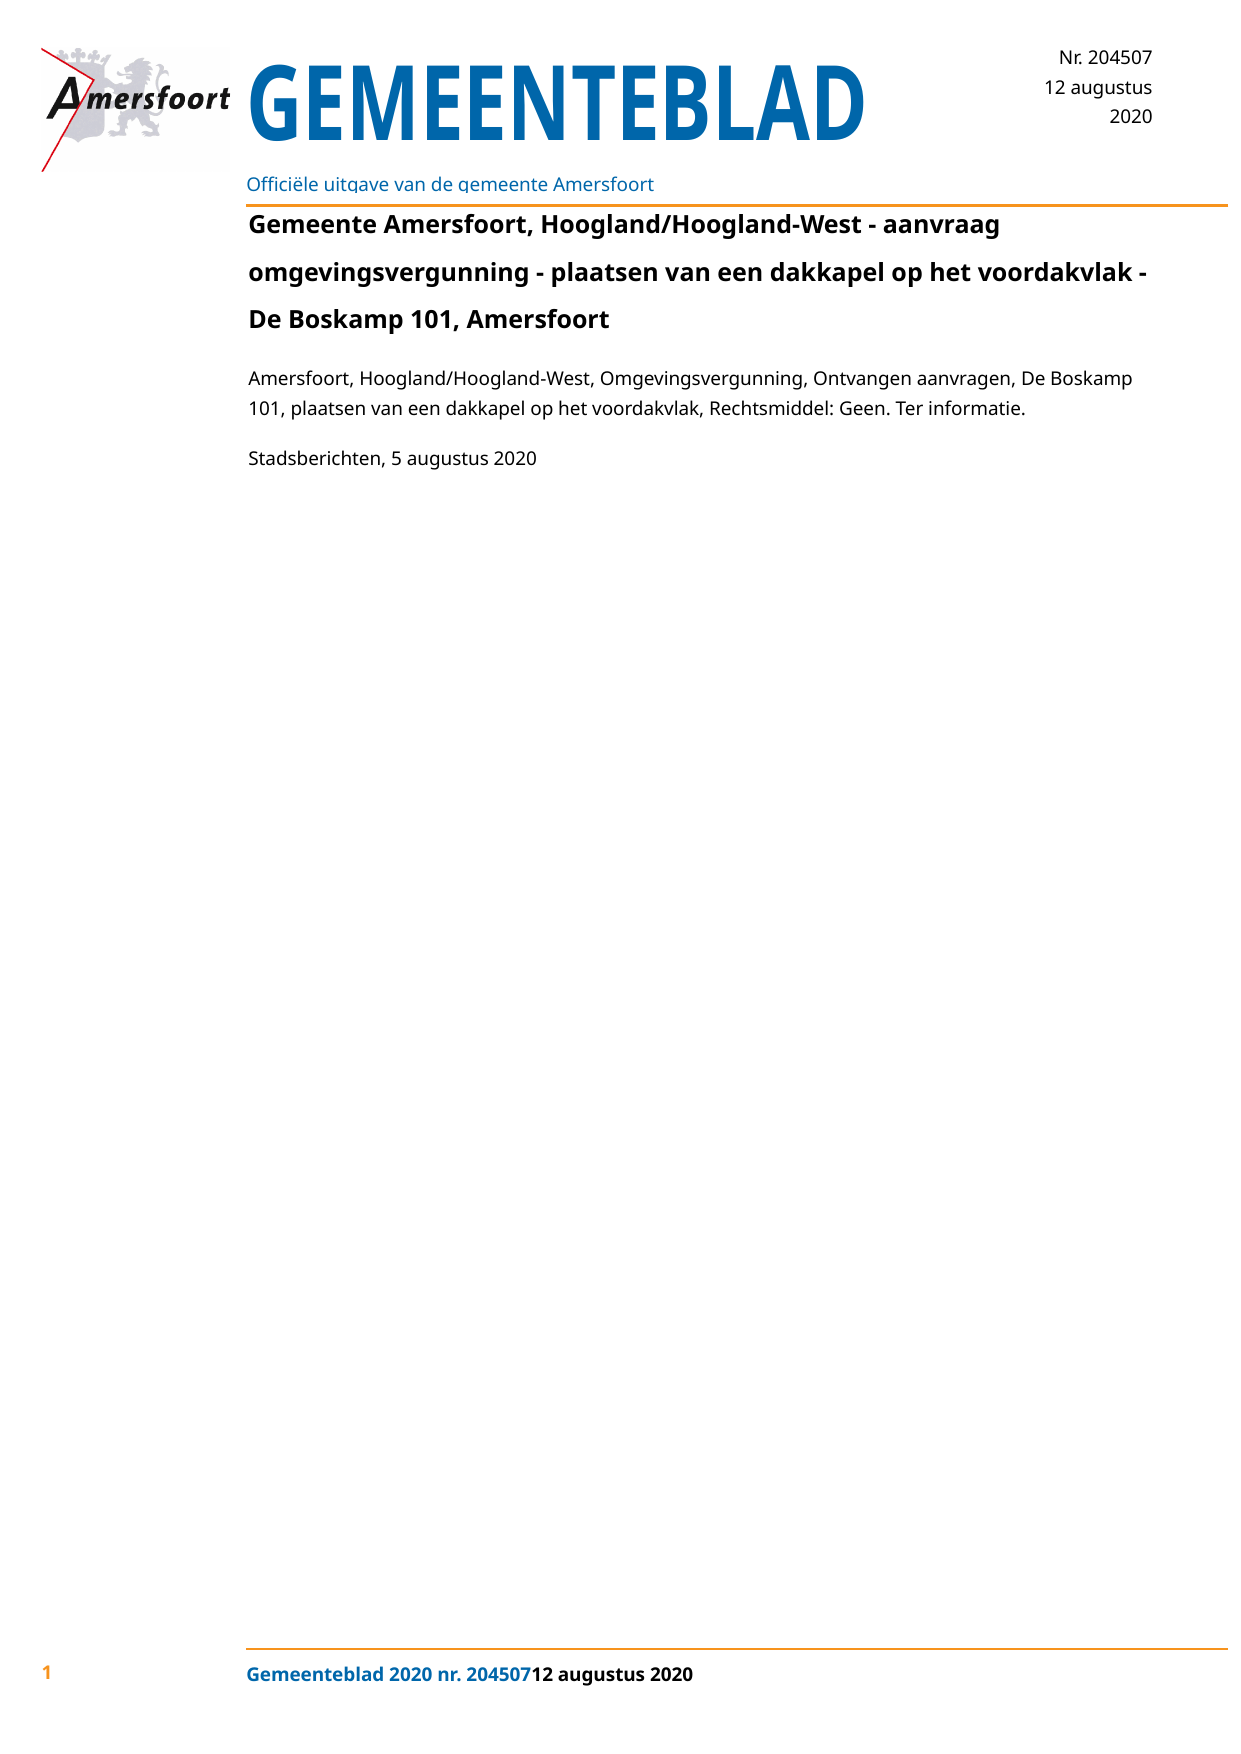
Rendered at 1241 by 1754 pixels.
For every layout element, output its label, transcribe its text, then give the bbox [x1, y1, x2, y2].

picture [41, 47, 231, 172]
text Amersfoort, Hoogland/Hoogland-West, Omgevingsvergunning, Ontvangen aanvragen, De Boskamp 101, plaatsen van een dakkapel op het voordakvlak, Rechtsmiddel: Geen. Ter informatie. [248, 366, 1152, 421]
text Stadsberichten, 5 augustus 2020 [248, 446, 1152, 471]
text Gemeente Amersfoort, Hoogland/Hoogland-West - aanvraag omgevingsvergunning - plaatsen van een dakkapel op het voordakvlak - De Boskamp 101, Amersfoort [248, 207, 1152, 336]
